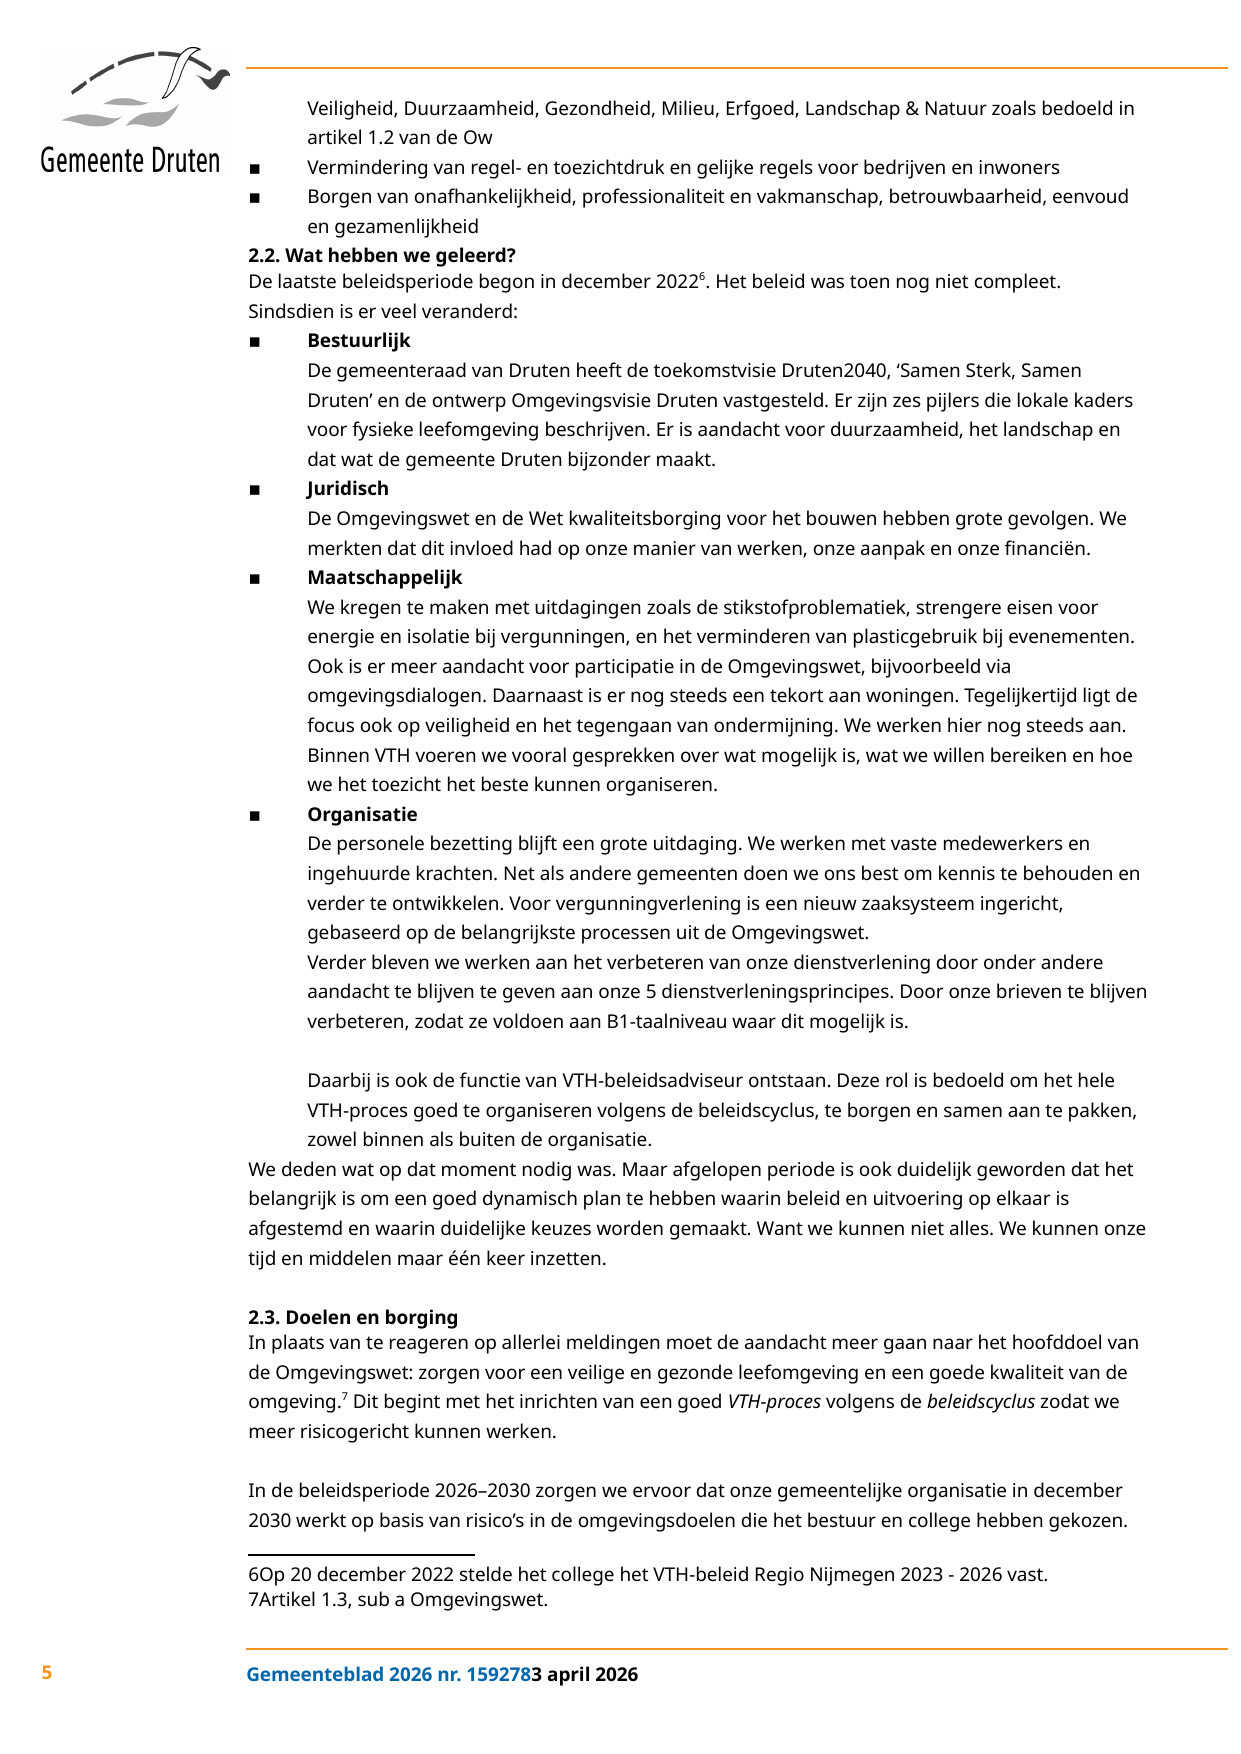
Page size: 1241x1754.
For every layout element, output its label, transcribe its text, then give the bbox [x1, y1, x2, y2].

list De gemeenteraad van Druten heeft de toekomstvisie Druten2040, ‘Samen Sterk, Samen Druten’ en de ontwerp Omgevingsvisie Druten vastgesteld. Er zijn zes pijlers die lokale kaders voor fysieke leefomgeving beschrijven. Er is aandacht voor duurzaamheid, het landschap en dat wat de gemeente Druten bijzonder maakt. [248, 357, 1152, 472]
list De Omgevingswet en de Wet kwaliteitsborging voor het bouwen hebben grote gevolgen. We merkten dat dit invloed had op onze manier van werken, onze aanpak en onze financiën. [248, 505, 1152, 560]
list Vermindering van regel- en toezichtdruk en gelijke regels voor bedrijven en inwoners [248, 154, 1152, 180]
text Op 20 december 2022 stelde het college het VTH-beleid Regio Nijmegen 2023 - 2026 vast. [248, 1561, 1152, 1586]
list Borgen van onafhankelijkheid, professionaliteit en vakmanschap, betrouwbaarheid, eenvoud en gezamenlijkheid [248, 183, 1152, 239]
list Organisatie [248, 801, 1152, 827]
list Veiligheid, Duurzaamheid, Gezondheid, Milieu, Erfgoed, Landschap & Natuur zoals bedoeld in artikel 1.2 van de Ow [248, 95, 1152, 150]
text 2.3. Doelen en borging [248, 1304, 1152, 1329]
text In de beleidsperiode 2026–2030 zorgen we ervoor dat onze gemeentelijke organisatie in december 2030 werkt op basis van risico’s in de omgevingsdoelen die het bestuur en college hebben gekozen. [248, 1477, 1152, 1533]
text 2.2. Wat hebben we geleerd? [248, 243, 1152, 268]
list We kregen te maken met uitdagingen zoals de stikstofproblematiek, strengere eisen voor energie en isolatie bij vergunningen, en het verminderen van plasticgebruik bij evenementen. Ook is er meer aandacht voor participatie in de Omgevingswet, bijvoorbeeld via omgevingsdialogen. Daarnaast is er nog steeds een tekort aan woningen. Tegelijkertijd ligt de focus ook op veiligheid en het tegengaan van ondermijning. We werken hier nog steeds aan. Binnen VTH voeren we vooral gesprekken over wat mogelijk is, wat we willen bereiken en hoe we het toezicht het beste kunnen organiseren. [248, 594, 1152, 797]
text De laatste beleidsperiode begon in december 2022. Het beleid was toen nog niet compleet. Sindsdien is er veel veranderd: [248, 268, 1152, 324]
text In plaats van te reageren op allerlei meldingen moet de aandacht meer gaan naar het hoofddoel van de Omgevingswet: zorgen voor een veilige en gezonde leefomgeving en een goede kwaliteit van de omgeving. Dit begint met het inrichten van een goed VTH-proces volgens de beleidscyclus zodat we meer risicogericht kunnen werken. [248, 1329, 1152, 1444]
text Artikel 1.3, sub a Omgevingswet. [248, 1586, 1152, 1612]
list Maatschappelijk [248, 564, 1152, 590]
list Bestuurlijk [248, 328, 1152, 353]
list Juridisch [248, 476, 1152, 501]
list Verder bleven we werken aan het verbeteren van onze dienstverlening door onder andere aandacht te blijven te geven aan onze 5 dienstverleningsprincipes. Door onze brieven te blijven verbeteren, zodat ze voldoen aan B1-taalniveau waar dit mogelijk is. [248, 949, 1152, 1034]
picture [41, 47, 231, 172]
text We deden wat op dat moment nodig was. Maar afgelopen periode is ook duidelijk geworden dat het belangrijk is om een goed dynamisch plan te hebben waarin beleid en uitvoering op elkaar is afgestemd en waarin duidelijke keuzes worden gemaakt. Want we kunnen niet alles. We kunnen onze tijd en middelen maar één keer inzetten. [248, 1156, 1152, 1270]
list De personele bezetting blijft een grote uitdaging. We werken met vaste medewerkers en ingehuurde krachten. Net als andere gemeenten doen we ons best om kennis te behouden en verder te ontwikkelen. Voor vergunningverlening is een nieuw zaaksysteem ingericht, gebaseerd op de belangrijkste processen uit de Omgevingswet. [248, 831, 1152, 945]
list Daarbij is ook de functie van VTH-beleidsadviseur ontstaan. Deze rol is bedoeld om het hele VTH-proces goed te organiseren volgens de beleidscyclus, te borgen en samen aan te pakken, zowel binnen als buiten de organisatie. [248, 1067, 1152, 1152]
